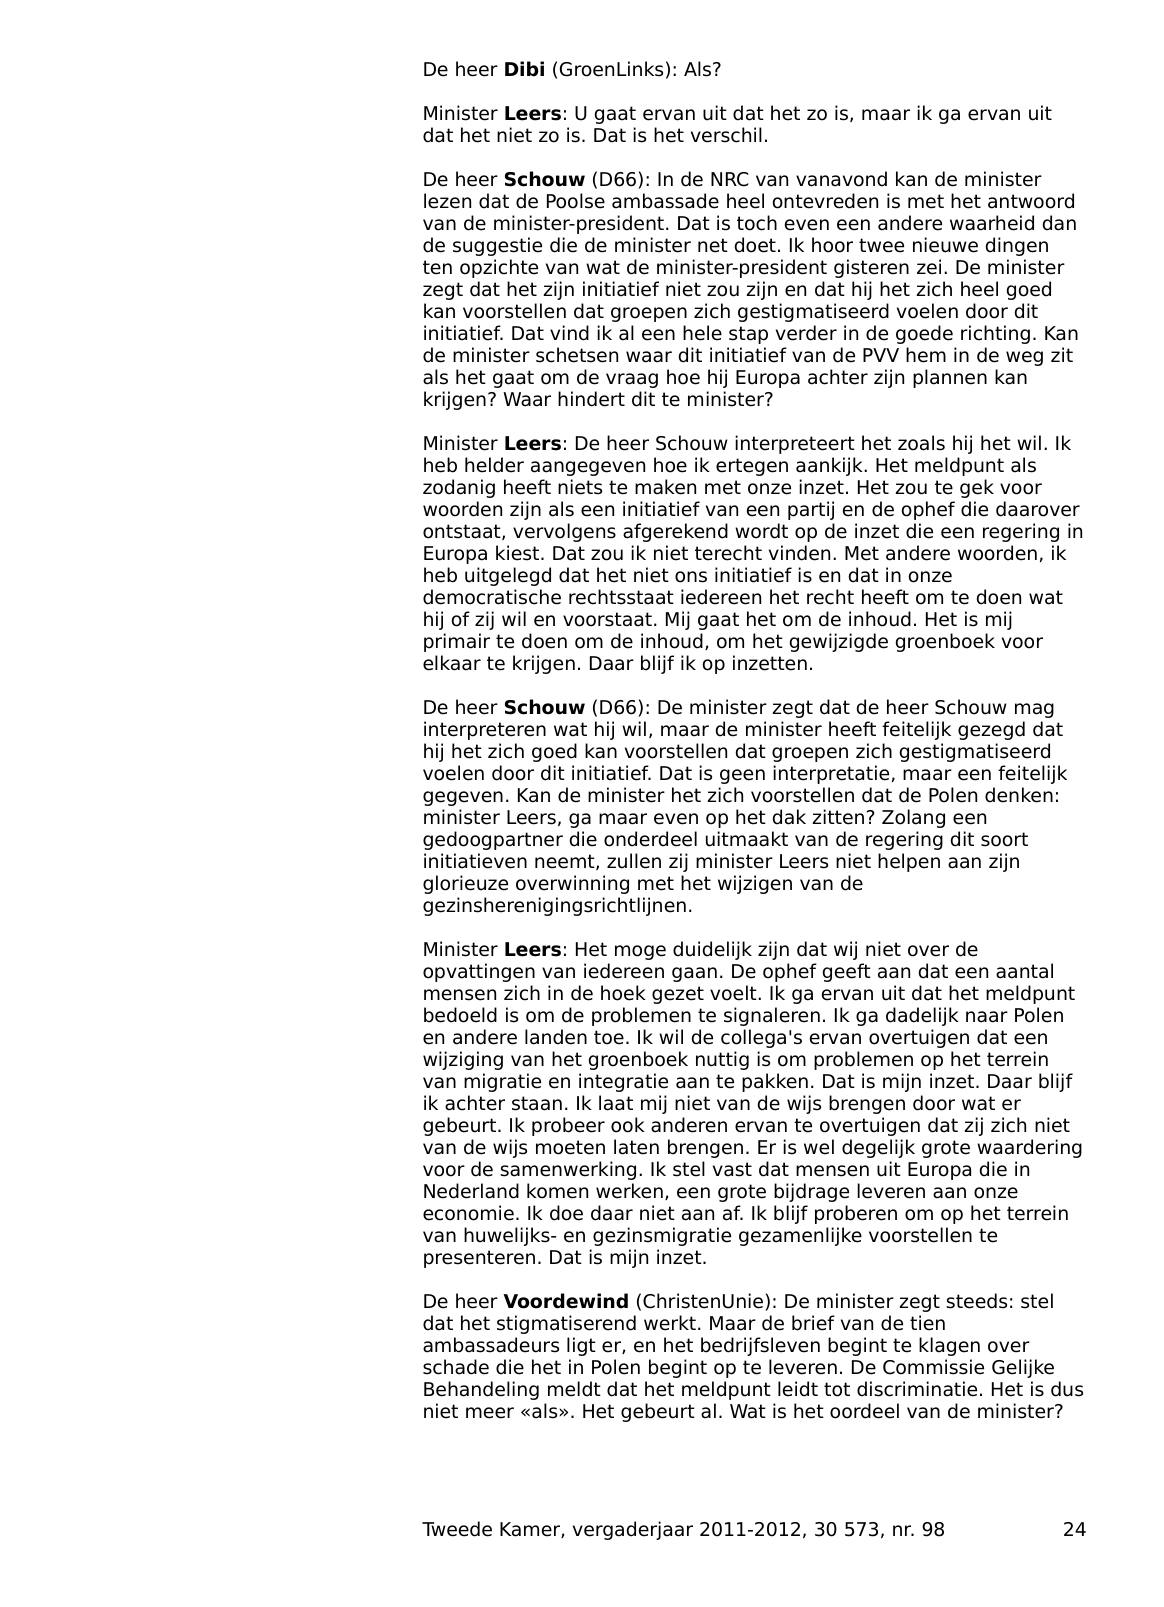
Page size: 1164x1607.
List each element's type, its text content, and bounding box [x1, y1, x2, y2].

text De heer Voordewind (ChristenUnie): De minister zegt steeds: stel dat het stigmatiserend werkt. Maar de brief van de tien ambassadeurs ligt er, en het bedrijfsleven begint te klagen over schade die het in Polen begint op te leveren. De Commissie Gelijke Behandeling meldt dat het meldpunt leidt tot discriminatie. Het is dus niet meer «als». Het gebeurt al. Wat is het oordeel van de minister? [422, 1291, 1087, 1423]
text Minister Leers: U gaat ervan uit dat het zo is, maar ik ga ervan uit dat het niet zo is. Dat is het verschil. [422, 103, 1087, 147]
text De heer Dibi (GroenLinks): Als? [422, 59, 1087, 81]
text De heer Schouw (D66): In de NRC van vanavond kan de minister lezen dat de Poolse ambassade heel ontevreden is met het antwoord van de minister-president. Dat is toch even een andere waarheid dan de suggestie die de minister net doet. Ik hoor twee nieuwe dingen ten opzichte van wat de minister-president gisteren zei. De minister zegt dat het zijn initiatief niet zou zijn en dat hij het zich heel goed kan voorstellen dat groepen zich gestigmatiseerd voelen door dit initiatief. Dat vind ik al een hele stap verder in de goede richting. Kan de minister schetsen waar dit initiatief van de PVV hem in de weg zit als het gaat om de vraag hoe hij Europa achter zijn plannen kan krijgen? Waar hindert dit te minister? [422, 169, 1087, 411]
text Minister Leers: De heer Schouw interpreteert het zoals hij het wil. Ik heb helder aangegeven hoe ik ertegen aankijk. Het meldpunt als zodanig heeft niets te maken met onze inzet. Het zou te gek voor woorden zijn als een initiatief van een partij en de ophef die daarover ontstaat, vervolgens afgerekend wordt op de inzet die een regering in Europa kiest. Dat zou ik niet terecht vinden. Met andere woorden, ik heb uitgelegd dat het niet ons initiatief is en dat in onze democratische rechtsstaat iedereen het recht heeft om te doen wat hij of zij wil en voorstaat. Mij gaat het om de inhoud. Het is mij primair te doen om de inhoud, om het gewijzigde groenboek voor elkaar te krijgen. Daar blijf ik op inzetten. [422, 433, 1087, 675]
text Minister Leers: Het moge duidelijk zijn dat wij niet over de opvattingen van iedereen gaan. De ophef geeft aan dat een aantal mensen zich in de hoek gezet voelt. Ik ga ervan uit dat het meldpunt bedoeld is om de problemen te signaleren. Ik ga dadelijk naar Polen en andere landen toe. Ik wil de collega's ervan overtuigen dat een wijziging van het groenboek nuttig is om problemen op het terrein van migratie en integratie aan te pakken. Dat is mijn inzet. Daar blijf ik achter staan. Ik laat mij niet van de wijs brengen door wat er gebeurt. Ik probeer ook anderen ervan te overtuigen dat zij zich niet van de wijs moeten laten brengen. Er is wel degelijk grote waardering voor de samenwerking. Ik stel vast dat mensen uit Europa die in Nederland komen werken, een grote bijdrage leveren aan onze economie. Ik doe daar niet aan af. Ik blijf proberen om op het terrein van huwelijks- en gezinsmigratie gezamenlijke voorstellen te presenteren. Dat is mijn inzet. [422, 939, 1087, 1269]
text De heer Schouw (D66): De minister zegt dat de heer Schouw mag interpreteren wat hij wil, maar de minister heeft feitelijk gezegd dat hij het zich goed kan voorstellen dat groepen zich gestigmatiseerd voelen door dit initiatief. Dat is geen interpretatie, maar een feitelijk gegeven. Kan de minister het zich voorstellen dat de Polen denken: minister Leers, ga maar even op het dak zitten? Zolang een gedoogpartner die onderdeel uitmaakt van de regering dit soort initiatieven neemt, zullen zij minister Leers niet helpen aan zijn glorieuze overwinning met het wijzigen van de gezinsherenigingsrichtlijnen. [422, 697, 1087, 917]
